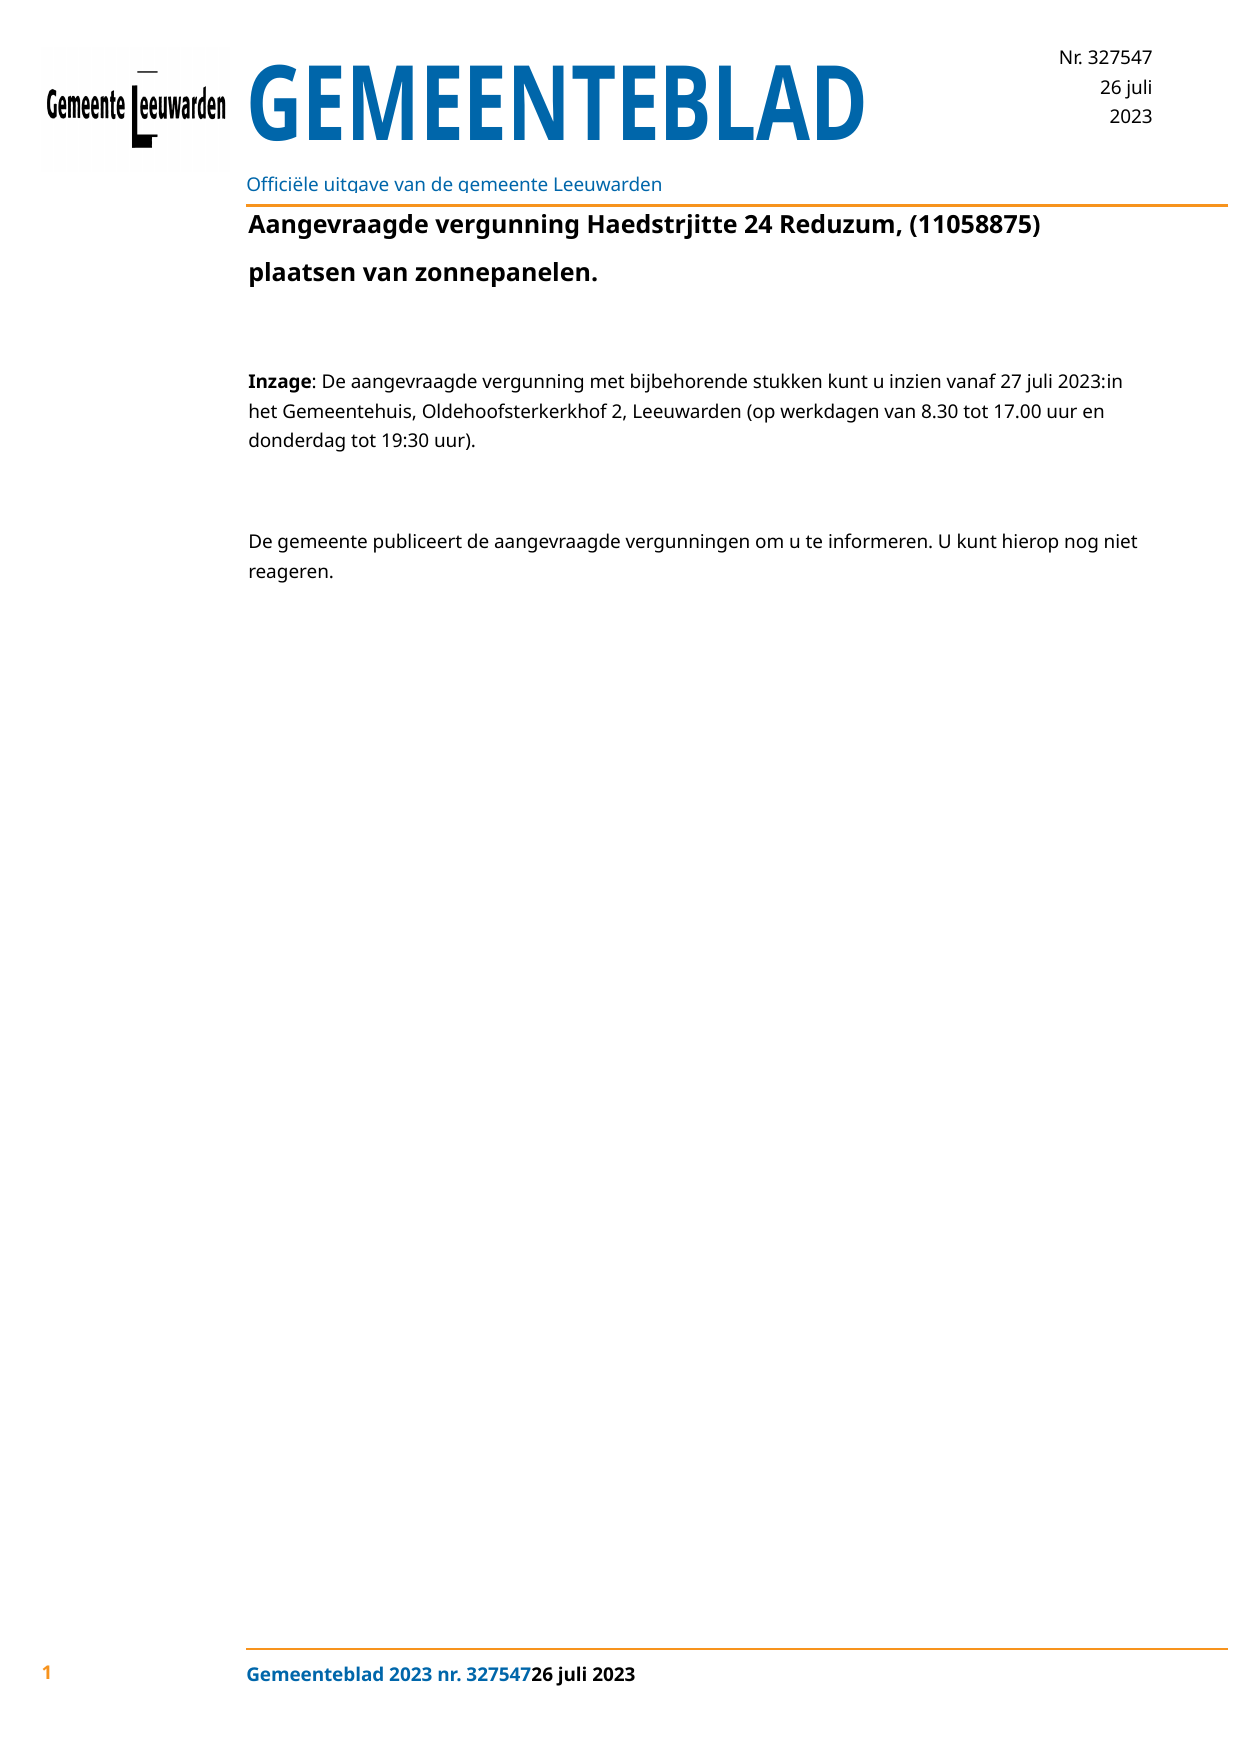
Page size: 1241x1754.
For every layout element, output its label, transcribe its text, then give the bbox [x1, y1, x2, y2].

text Inzage: De aangevraagde vergunning met bijbehorende stukken kunt u inzien vanaf 27 juli 2023:in het Gemeentehuis, Oldehoofsterkerkhof 2, Leeuwarden (op werkdagen van 8.30 tot 17.00 uur en donderdag tot 19:30 uur). [248, 368, 1152, 453]
text De gemeente publiceert de aangevraagde vergunningen om u te informeren. U kunt hierop nog niet reageren. [248, 528, 1152, 584]
text Aangevraagde vergunning Haedstrjitte 24 Reduzum, (11058875) plaatsen van zonnepanelen. [248, 207, 1152, 288]
picture [41, 47, 231, 172]
